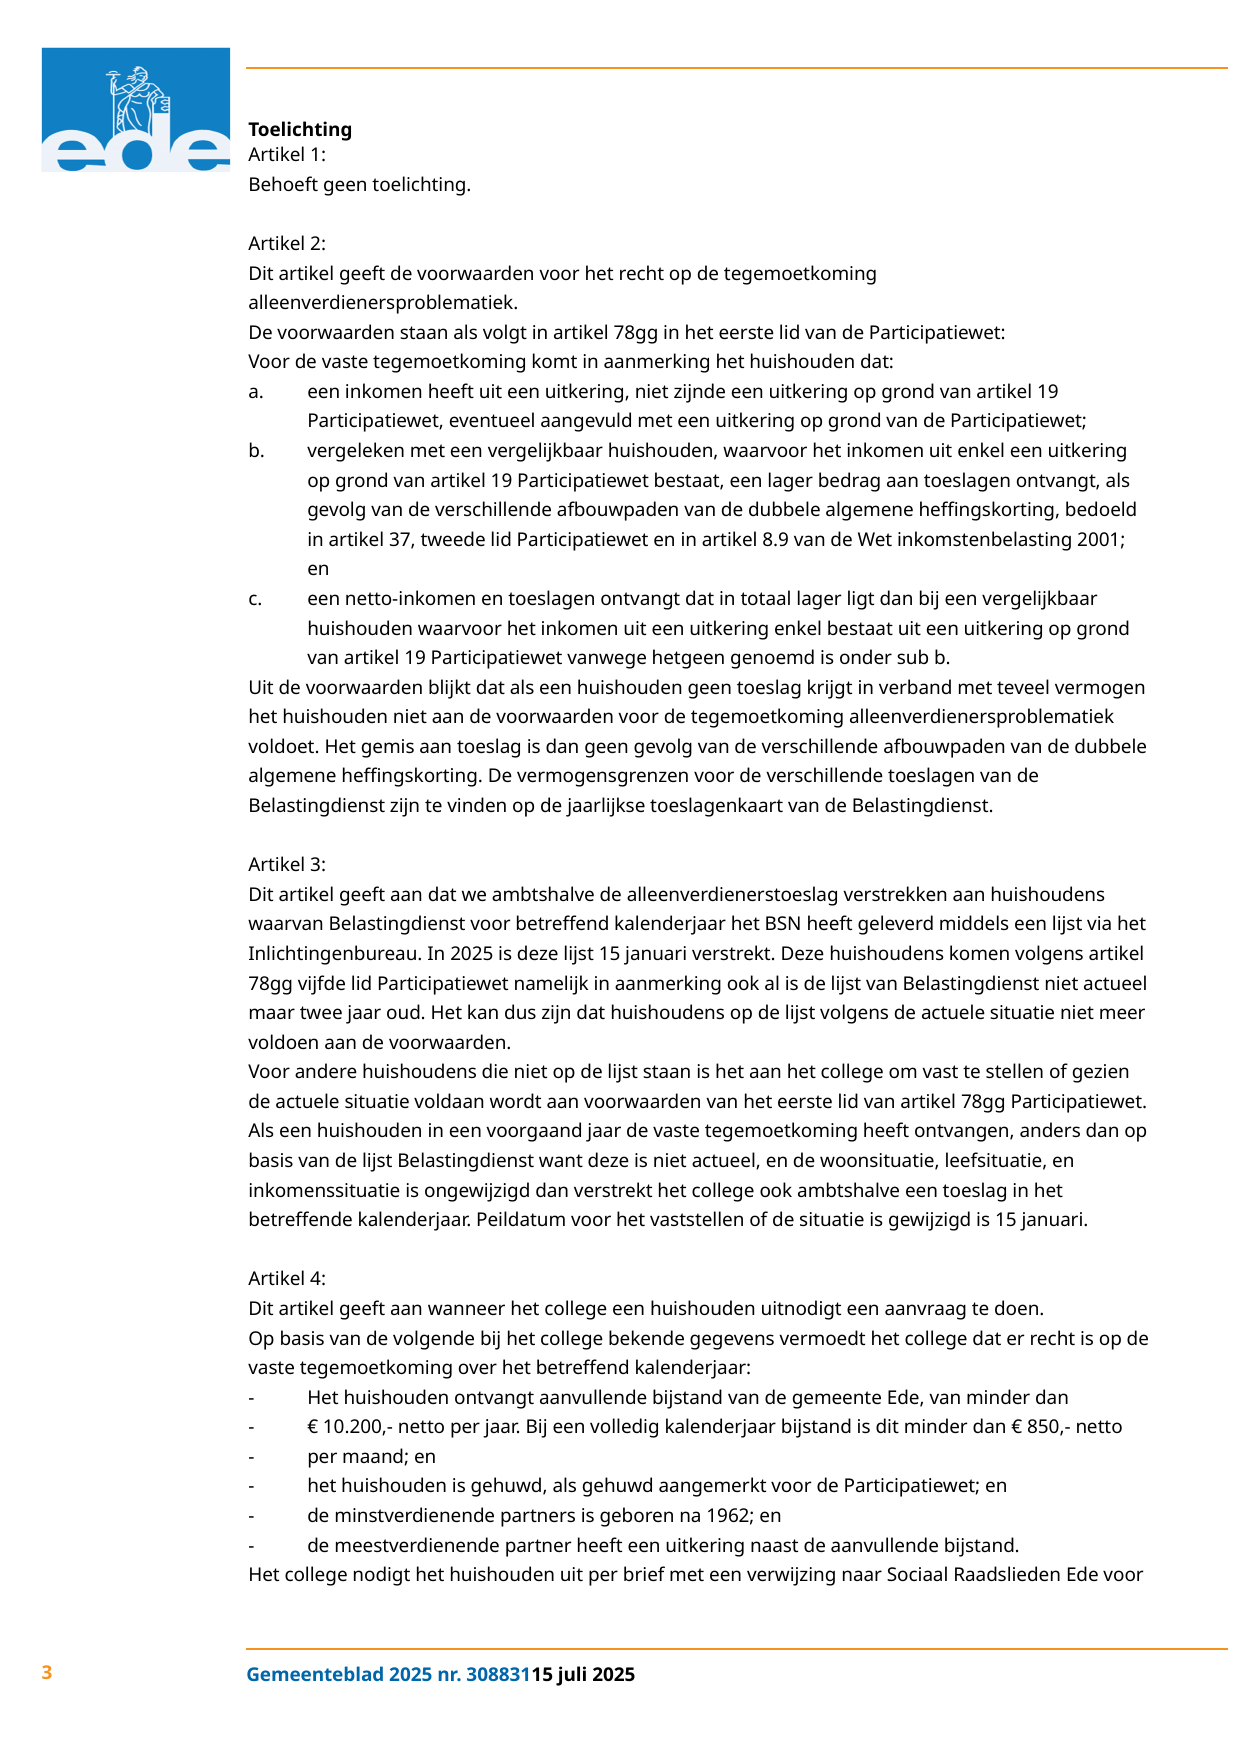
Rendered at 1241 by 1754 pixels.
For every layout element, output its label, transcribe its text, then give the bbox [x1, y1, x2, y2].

list een inkomen heeft uit een uitkering, niet zijnde een uitkering op grond van artikel 19 Participatiewet, eventueel aangevuld met een uitkering op grond van de Participatiewet; [248, 378, 1152, 433]
text Dit artikel geeft de voorwaarden voor het recht op de tegemoetkoming alleenverdienersproblematiek. [248, 260, 1152, 315]
text Voor de vaste tegemoetkoming komt in aanmerking het huishouden dat: [248, 348, 1152, 374]
text Dit artikel geeft aan dat we ambtshalve de alleenverdienerstoeslag verstrekken aan huishoudens waarvan Belastingdienst voor betreffend kalenderjaar het BSN heeft geleverd middels een lijst via het Inlichtingenbureau. In 2025 is deze lijst 15 januari verstrekt. Deze huishoudens komen volgens artikel 78gg vijfde lid Participatiewet namelijk in aanmerking ook al is de lijst van Belastingdienst niet actueel maar twee jaar oud. Het kan dus zijn dat huishoudens op de lijst volgens de actuele situatie niet meer voldoen aan de voorwaarden. [248, 881, 1152, 1055]
text Dit artikel geeft aan wanneer het college een huishouden uitnodigt een aanvraag te doen. [248, 1295, 1152, 1321]
list vergeleken met een vergelijkbaar huishouden, waarvoor het inkomen uit enkel een uitkering op grond van artikel 19 Participatiewet bestaat, een lager bedrag aan toeslagen ontvangt, als gevolg van de verschillende afbouwpaden van de dubbele algemene heffingskorting, bedoeld in artikel 37, tweede lid Participatiewet en in artikel 8.9 van de Wet inkomstenbelasting 2001; en [248, 437, 1152, 581]
list € 10.200,- netto per jaar. Bij een volledig kalenderjaar bijstand is dit minder dan € 850,- netto [248, 1413, 1152, 1439]
text Als een huishouden in een voorgaand jaar de vaste tegemoetkoming heeft ontvangen, anders dan op basis van de lijst Belastingdienst want deze is niet actueel, en de woonsituatie, leefsituatie, en inkomenssituatie is ongewijzigd dan verstrekt het college ook ambtshalve een toeslag in het betreffende kalenderjaar. Peildatum voor het vaststellen of de situatie is gewijzigd is 15 januari. [248, 1118, 1152, 1232]
text Artikel 4: [248, 1266, 1152, 1291]
list de meestverdienende partner heeft een uitkering naast de aanvullende bijstand. [248, 1532, 1152, 1558]
list Het huishouden ontvangt aanvullende bijstand van de gemeente Ede, van minder dan [248, 1384, 1152, 1410]
text De voorwaarden staan als volgt in artikel 78gg in het eerste lid van de Participatiewet: [248, 319, 1152, 345]
list het huishouden is gehuwd, als gehuwd aangemerkt voor de Participatiewet; en [248, 1473, 1152, 1498]
list per maand; en [248, 1443, 1152, 1469]
text Artikel 2: [248, 230, 1152, 256]
text Behoeft geen toelichting. [248, 171, 1152, 197]
picture [41, 47, 231, 172]
text Artikel 3: [248, 851, 1152, 877]
text Artikel 1: [248, 141, 1152, 167]
list de minstverdienende partners is geboren na 1962; en [248, 1502, 1152, 1528]
text Uit de voorwaarden blijkt dat als een huishouden geen toeslag krijgt in verband met teveel vermogen het huishouden niet aan de voorwaarden voor de tegemoetkoming alleenverdienersproblematiek voldoet. Het gemis aan toeslag is dan geen gevolg van de verschillende afbouwpaden van de dubbele algemene heffingskorting. De vermogensgrenzen voor de verschillende toeslagen van de Belastingdienst zijn te vinden op de jaarlijkse toeslagenkaart van de Belastingdienst. [248, 674, 1152, 818]
text Toelichting [248, 116, 1152, 141]
text Op basis van de volgende bij het college bekende gegevens vermoedt het college dat er recht is op de vaste tegemoetkoming over het betreffend kalenderjaar: [248, 1325, 1152, 1380]
text Het college nodigt het huishouden uit per brief met een verwijzing naar Sociaal Raadslieden Ede voor [248, 1561, 1152, 1587]
list een netto-inkomen en toeslagen ontvangt dat in totaal lager ligt dan bij een vergelijkbaar huishouden waarvoor het inkomen uit een uitkering enkel bestaat uit een uitkering op grond van artikel 19 Participatiewet vanwege hetgeen genoemd is onder sub b. [248, 585, 1152, 670]
text Voor andere huishoudens die niet op de lijst staan is het aan het college om vast te stellen of gezien de actuele situatie voldaan wordt aan voorwaarden van het eerste lid van artikel 78gg Participatiewet. [248, 1058, 1152, 1114]
